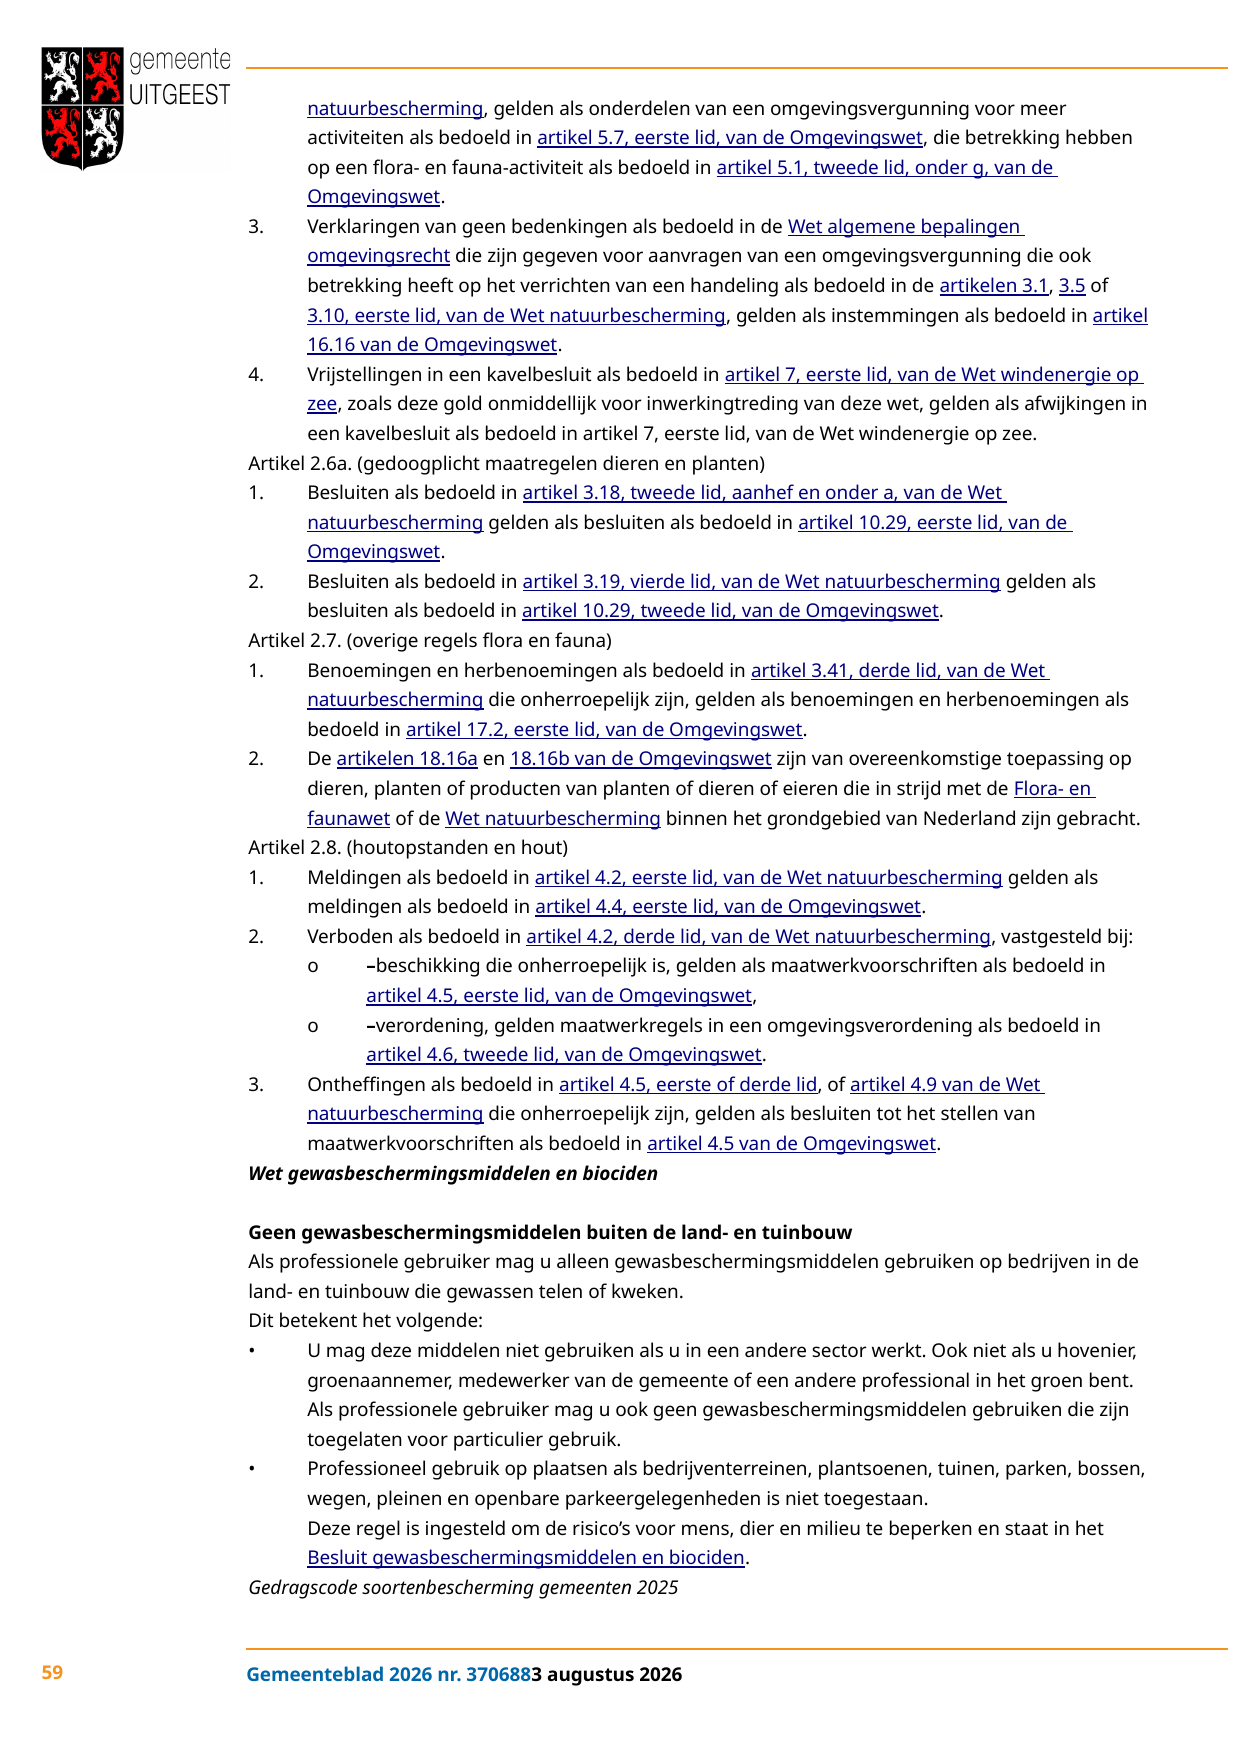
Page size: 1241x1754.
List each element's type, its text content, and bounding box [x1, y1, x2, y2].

list Benoemingen en herbenoemingen als bedoeld in artikel 3.41, derde lid, van de Wet natuurbescherming die onherroepelijk zijn, gelden als benoemingen en herbenoemingen als bedoeld in artikel 17.2, eerste lid, van de Omgevingswet. [248, 657, 1152, 742]
text Artikel 2.8. (houtopstanden en hout) [248, 834, 1152, 860]
text Artikel 2.6a. (gedoogplicht maatregelen dieren en planten) [248, 450, 1152, 476]
text Wet gewasbeschermingsmiddelen en biociden [248, 1160, 1152, 1186]
list Verklaringen van geen bedenkingen als bedoeld in de Wet algemene bepalingen omgevingsrecht die zijn gegeven voor aanvragen van een omgevingsvergunning die ook betrekking heeft op het verrichten van een handeling als bedoeld in de artikelen 3.1, 3.5 of 3.10, eerste lid, van de Wet natuurbescherming, gelden als instemmingen als bedoeld in artikel 16.16 van de Omgevingswet. [248, 213, 1152, 357]
list De artikelen 18.16a en 18.16b van de Omgevingswet zijn van overeenkomstige toepassing op dieren, planten of producten van planten of dieren of eieren die in strijd met de Flora- en faunawet of de Wet natuurbescherming binnen het grondgebied van Nederland zijn gebracht. [248, 746, 1152, 831]
text Dit betekent het volgende: [248, 1308, 1152, 1333]
list U mag deze middelen niet gebruiken als u in een andere sector werkt. Ook niet als u hovenier, groenaannemer, medewerker van de gemeente of een andere professional in het groen bent. Als professionele gebruiker mag u ook geen gewasbeschermingsmiddelen gebruiken die zijn toegelaten voor particulier gebruik. [248, 1337, 1152, 1452]
picture [41, 47, 231, 172]
list Besluiten als bedoeld in artikel 3.19, vierde lid, van de Wet natuurbescherming gelden als besluiten als bedoeld in artikel 10.29, tweede lid, van de Omgevingswet. [248, 568, 1152, 623]
list Verboden als bedoeld in artikel 4.2, derde lid, van de Wet natuurbescherming, vastgesteld bij: [248, 923, 1152, 949]
list –verordening, gelden maatwerkregels in een omgevingsverordening als bedoeld in artikel 4.6, tweede lid, van de Omgevingswet. [307, 1012, 1152, 1067]
text Geen gewasbeschermingsmiddelen buiten de land- en tuinbouw [248, 1219, 1152, 1245]
list Vrijstellingen in een kavelbesluit als bedoeld in artikel 7, eerste lid, van de Wet windenergie op zee, zoals deze gold onmiddellijk voor inwerkingtreding van deze wet, gelden als afwijkingen in een kavelbesluit als bedoeld in artikel 7, eerste lid, van de Wet windenergie op zee. [248, 361, 1152, 446]
text Gedragscode soortenbescherming gemeenten 2025 [248, 1574, 1152, 1600]
text Artikel 2.7. (overige regels flora en fauna) [248, 627, 1152, 653]
list Meldingen als bedoeld in artikel 4.2, eerste lid, van de Wet natuurbescherming gelden als meldingen als bedoeld in artikel 4.4, eerste lid, van de Omgevingswet. [248, 864, 1152, 919]
list Ontheffingen als bedoeld in artikel 4.5, eerste of derde lid, of artikel 4.9 van de Wet natuurbescherming die onherroepelijk zijn, gelden als besluiten tot het stellen van maatwerkvoorschriften als bedoeld in artikel 4.5 van de Omgevingswet. [248, 1071, 1152, 1156]
text Als professionele gebruiker mag u alleen gewasbeschermingsmiddelen gebruiken op bedrijven in de land- en tuinbouw die gewassen telen of kweken. [248, 1248, 1152, 1304]
list Professioneel gebruik op plaatsen als bedrijventerreinen, plantsoenen, tuinen, parken, bossen, wegen, pleinen en openbare parkeergelegenheden is niet toegestaan. [248, 1456, 1152, 1511]
list Deze regel is ingesteld om de risico’s voor mens, dier en milieu te beperken en staat in het Besluit gewasbeschermingsmiddelen en biociden. [248, 1515, 1152, 1570]
list natuurbescherming, gelden als onderdelen van een omgevingsvergunning voor meer activiteiten als bedoeld in artikel 5.7, eerste lid, van de Omgevingswet, die betrekking hebben op een flora- en fauna-activiteit als bedoeld in artikel 5.1, tweede lid, onder g, van de Omgevingswet. [248, 95, 1152, 209]
list –beschikking die onherroepelijk is, gelden als maatwerkvoorschriften als bedoeld in artikel 4.5, eerste lid, van de Omgevingswet, [307, 953, 1152, 1008]
list Besluiten als bedoeld in artikel 3.18, tweede lid, aanhef en onder a, van de Wet natuurbescherming gelden als besluiten als bedoeld in artikel 10.29, eerste lid, van de Omgevingswet. [248, 479, 1152, 564]
